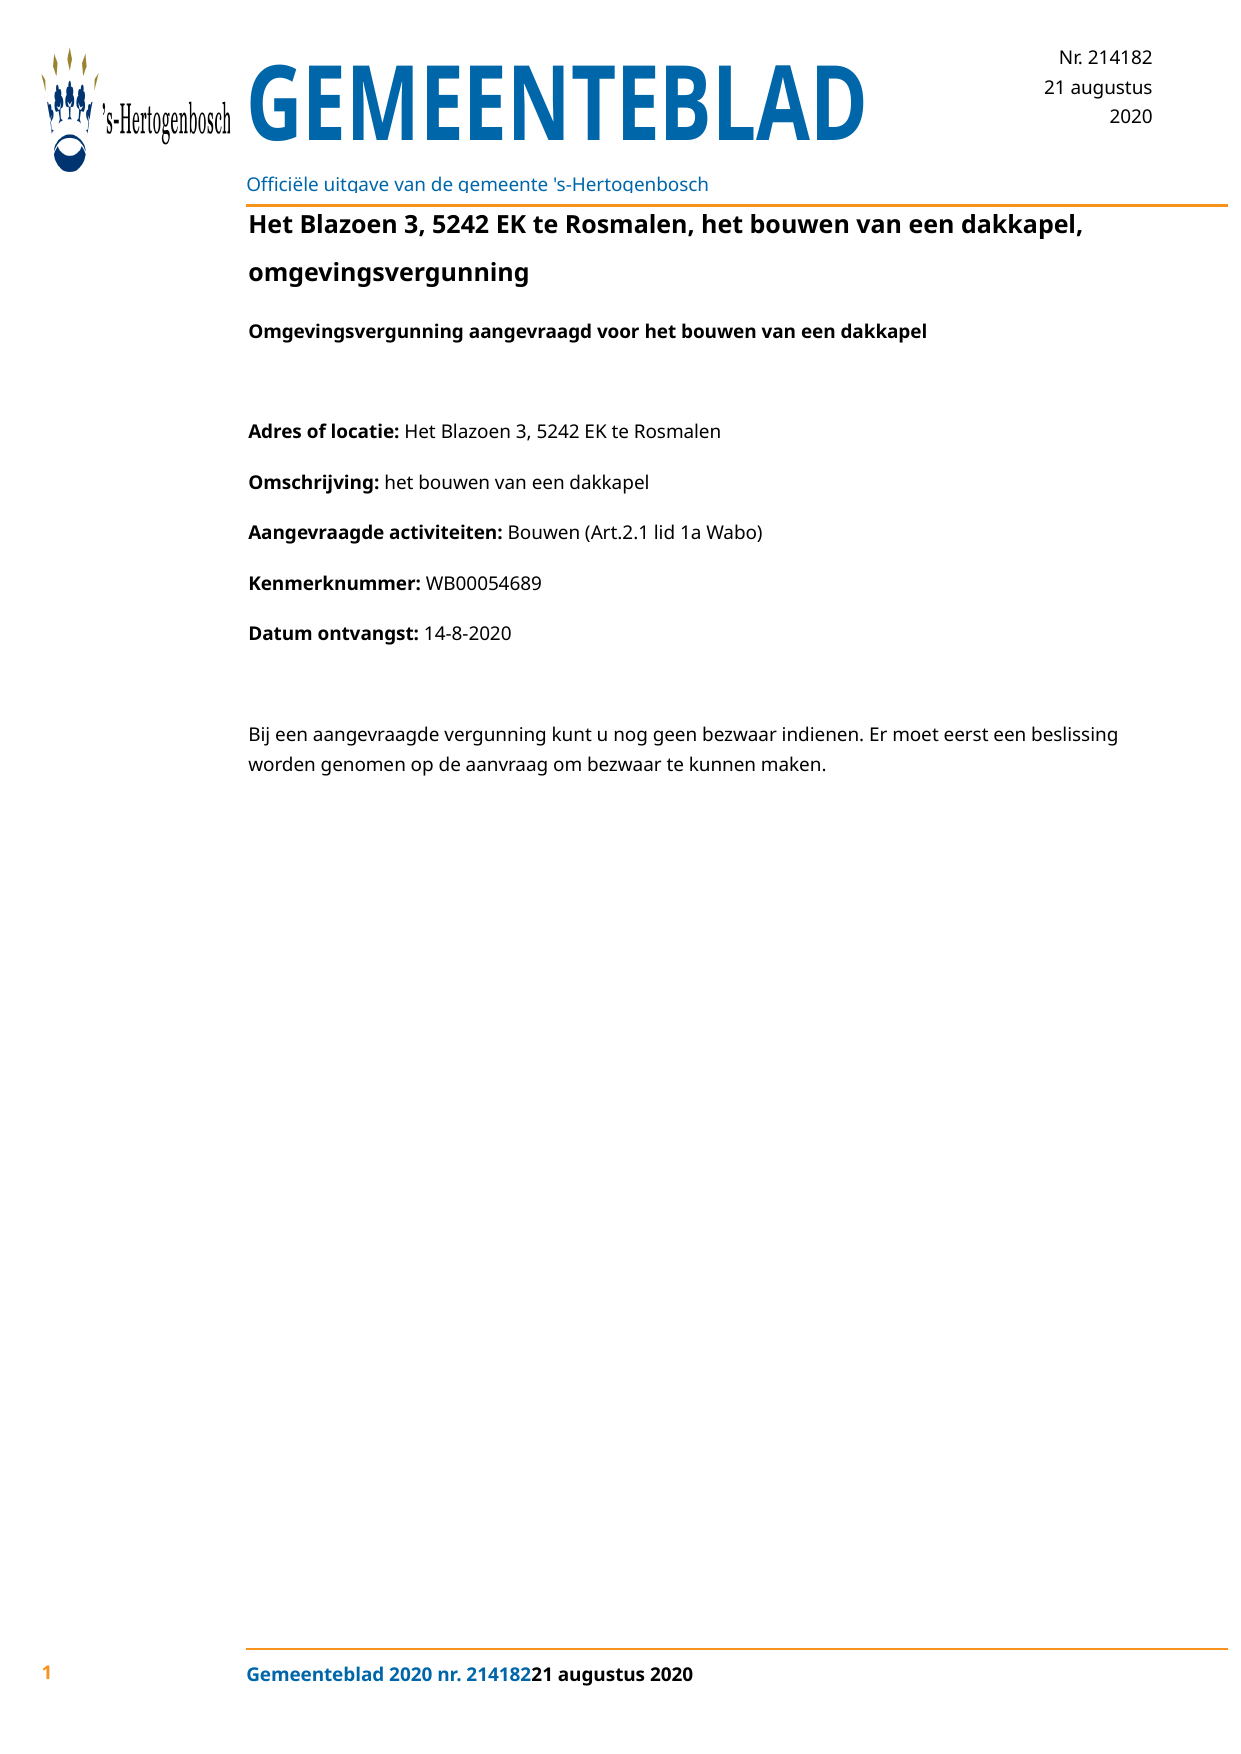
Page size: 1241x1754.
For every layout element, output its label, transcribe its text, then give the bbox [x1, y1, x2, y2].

text Omschrijving: het bouwen van een dakkapel [248, 469, 1152, 495]
text Aangevraagde activiteiten: Bouwen (Art.2.1 lid 1a Wabo) [248, 519, 1152, 545]
text Kenmerknummer: WB00054689 [248, 570, 1152, 596]
picture [41, 47, 231, 172]
text Adres of locatie: Het Blazoen 3, 5242 EK te Rosmalen [248, 419, 1152, 444]
text Bij een aangevraagde vergunning kunt u nog geen bezwaar indienen. Er moet eerst een beslissing worden genomen op de aanvraag om bezwaar te kunnen maken. [248, 721, 1152, 777]
text Omgevingsvergunning aangevraagd voor het bouwen van een dakkapel [248, 318, 1152, 344]
text Datum ontvangst: 14-8-2020 [248, 620, 1152, 646]
text Het Blazoen 3, 5242 EK te Rosmalen, het bouwen van een dakkapel, omgevingsvergunning [248, 207, 1152, 288]
